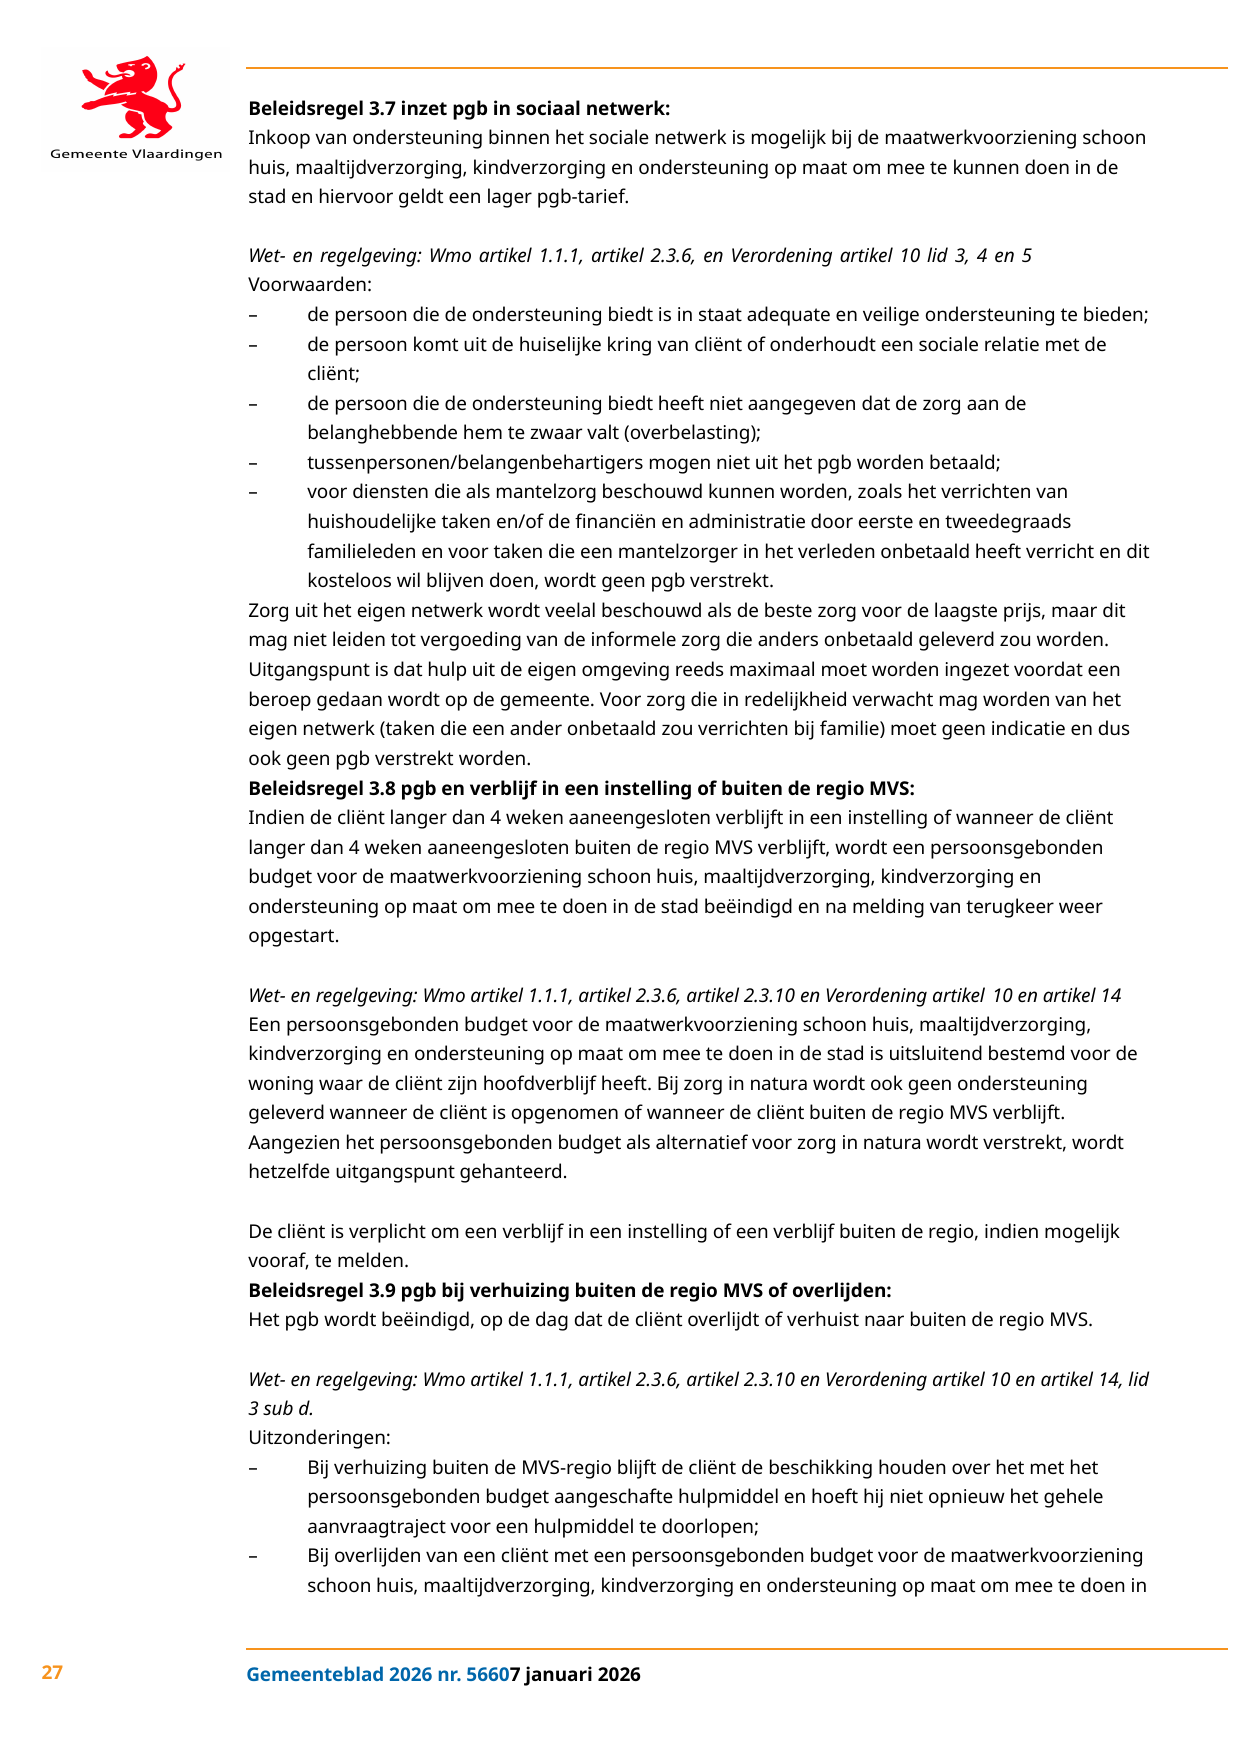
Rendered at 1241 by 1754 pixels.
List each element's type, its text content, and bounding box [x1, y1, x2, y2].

list tussenpersonen/belangenbehartigers mogen niet uit het pgb worden betaald; [248, 449, 1152, 475]
text Voorwaarden: [248, 272, 1152, 297]
text Zorg uit het eigen netwerk wordt veelal beschouwd als de beste zorg voor de laagste prijs, maar dit mag niet leiden tot vergoeding van de informele zorg die anders onbetaald geleverd zou worden. Uitgangspunt is dat hulp uit de eigen omgeving reeds maximaal moet worden ingezet voordat een beroep gedaan wordt op de gemeente. Voor zorg die in redelijkheid verwacht mag worden van het eigen netwerk (taken die een ander onbetaald zou verrichten bij familie) moet geen indicatie en dus ook geen pgb verstrekt worden. [248, 597, 1152, 771]
list Bij overlijden van een cliënt met een persoonsgebonden budget voor de maatwerkvoorziening schoon huis, maaltijdverzorging, kindverzorging en ondersteuning op maat om mee te doen in [248, 1543, 1152, 1598]
text De cliënt is verplicht om een verblijf in een instelling of een verblijf buiten de regio, indien mogelijk vooraf, te melden. [248, 1218, 1152, 1273]
text Een persoonsgebonden budget voor de maatwerkvoorziening schoon huis, maaltijdverzorging, kindverzorging en ondersteuning op maat om mee te doen in de stad is uitsluitend bestemd voor de woning waar de cliënt zijn hoofdverblijf heeft. Bij zorg in natura wordt ook geen ondersteuning geleverd wanneer de cliënt is opgenomen of wanneer de cliënt buiten de regio MVS verblijft. Aangezien het persoonsgebonden budget als alternatief voor zorg in natura wordt verstrekt, wordt hetzelfde uitgangspunt gehanteerd. [248, 1011, 1152, 1184]
list de persoon die de ondersteuning biedt heeft niet aangegeven dat de zorg aan de belanghebbende hem te zwaar valt (overbelasting); [248, 390, 1152, 445]
list Bij verhuizing buiten de MVS-regio blijft de cliënt de beschikking houden over het met het persoonsgebonden budget aangeschafte hulpmiddel en hoeft hij niet opnieuw het gehele aanvraagtraject voor een hulpmiddel te doorlopen; [248, 1454, 1152, 1539]
list de persoon die de ondersteuning biedt is in staat adequate en veilige ondersteuning te bieden; [248, 301, 1152, 327]
text Uitzonderingen: [248, 1424, 1152, 1450]
list de persoon komt uit de huiselijke kring van cliënt of onderhoudt een sociale relatie met de cliënt; [248, 331, 1152, 386]
table_header Beleidsregel 3.7 inzet pgb in sociaal netwerk: Inkoop van ondersteuning binnen het sociale netwerk is mogelijk bij de maatwerkvoorziening schoon huis, maaltijdverzorging, kindverzorging en ondersteuning op maat om mee te kunnen doen in de stad en hiervoor geldt een lager pgb-tarief. Wet- en regelgeving: Wmo artikel 1.1.1, artikel 2.3.6, en Verordening artikel 10 lid 3, 4 en 5 [248, 95, 1152, 268]
list voor diensten die als mantelzorg beschouwd kunnen worden, zoals het verrichten van huishoudelijke taken en/of de financiën en administratie door eerste en tweedegraads familieleden en voor taken die een mantelzorger in het verleden onbetaald heeft verricht en dit kosteloos wil blijven doen, wordt geen pgb verstrekt. [248, 479, 1152, 593]
picture [41, 47, 231, 172]
table_header Beleidsregel 3.8 pgb en verblijf in een instelling of buiten de regio MVS: Indien de cliënt langer dan 4 weken aaneengesloten verblijft in een instelling of wanneer de cliënt langer dan 4 weken aaneengesloten buiten de regio MVS verblijft, wordt een persoonsgebonden budget voor de maatwerkvoorziening schoon huis, maaltijdverzorging, kindverzorging en ondersteuning op maat om mee te doen in de stad beëindigd en na melding van terugkeer weer opgestart. Wet- en regelgeving: Wmo artikel 1.1.1, artikel 2.3.6, artikel 2.3.10 en Verordening artikel 10 en artikel 14 [248, 775, 1152, 1007]
table_header Beleidsregel 3.9 pgb bij verhuizing buiten de regio MVS of overlijden: Het pgb wordt beëindigd, op de dag dat de cliënt overlijdt of verhuist naar buiten de regio MVS. Wet- en regelgeving: Wmo artikel 1.1.1, artikel 2.3.6, artikel 2.3.10 en Verordening artikel 10 en artikel 14, lid 3 sub d. [248, 1277, 1152, 1421]
